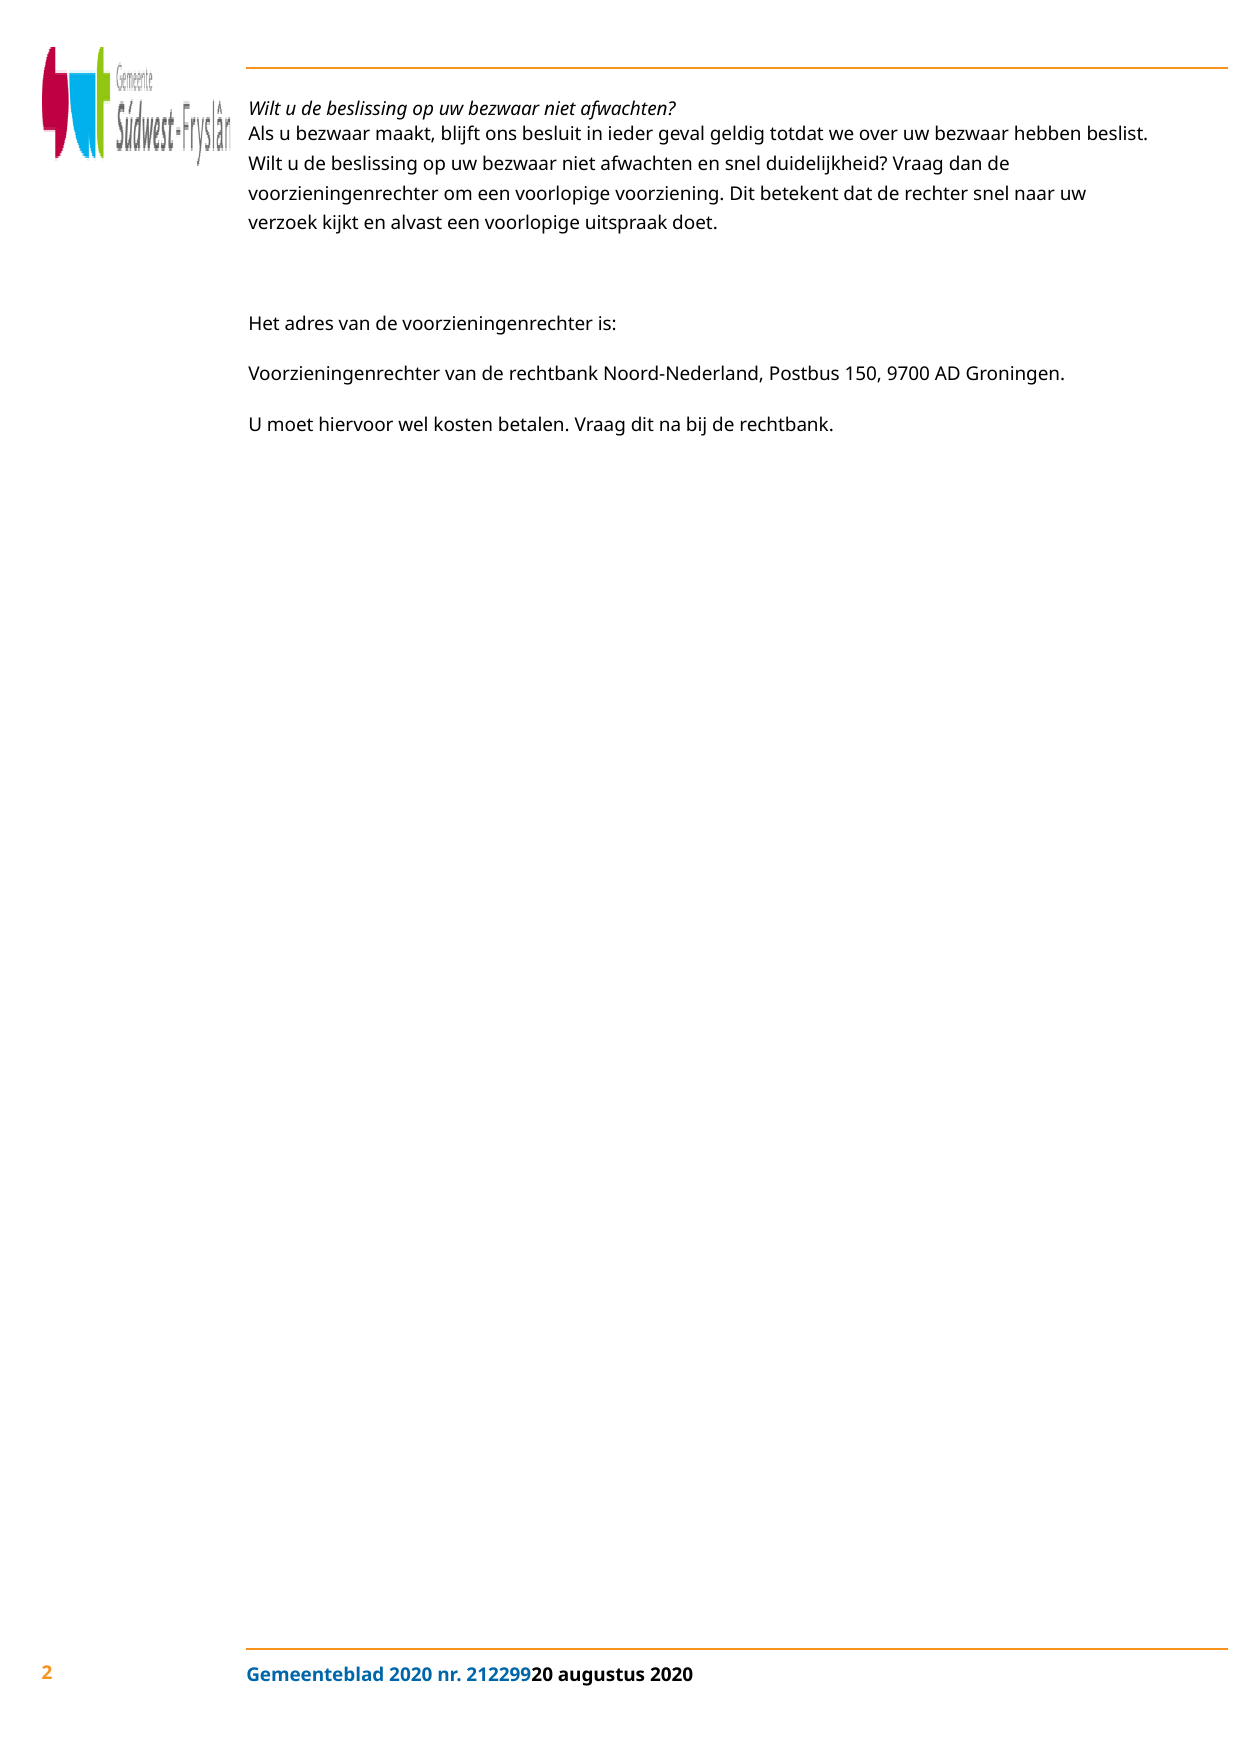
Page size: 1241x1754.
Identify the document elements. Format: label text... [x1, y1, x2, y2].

text Voorzieningenrechter van de rechtbank Noord-Nederland, Postbus 150, 9700 AD Groningen. [248, 361, 1152, 386]
text Als u bezwaar maakt, blijft ons besluit in ieder geval geldig totdat we over uw bezwaar hebben beslist. Wilt u de beslissing op uw bezwaar niet afwachten en snel duidelijkheid? Vraag dan de voorzieningenrechter om een voorlopige voorziening. Dit betekent dat de rechter snel naar uw verzoek kijkt en alvast een voorlopige uitspraak doet. [248, 121, 1152, 235]
text U moet hiervoor wel kosten betalen. Vraag dit na bij de rechtbank. [248, 411, 1152, 437]
text Wilt u de beslissing op uw bezwaar niet afwachten? [248, 95, 1152, 121]
text Het adres van de voorzieningenrechter is: [248, 310, 1152, 336]
picture [41, 47, 231, 172]
